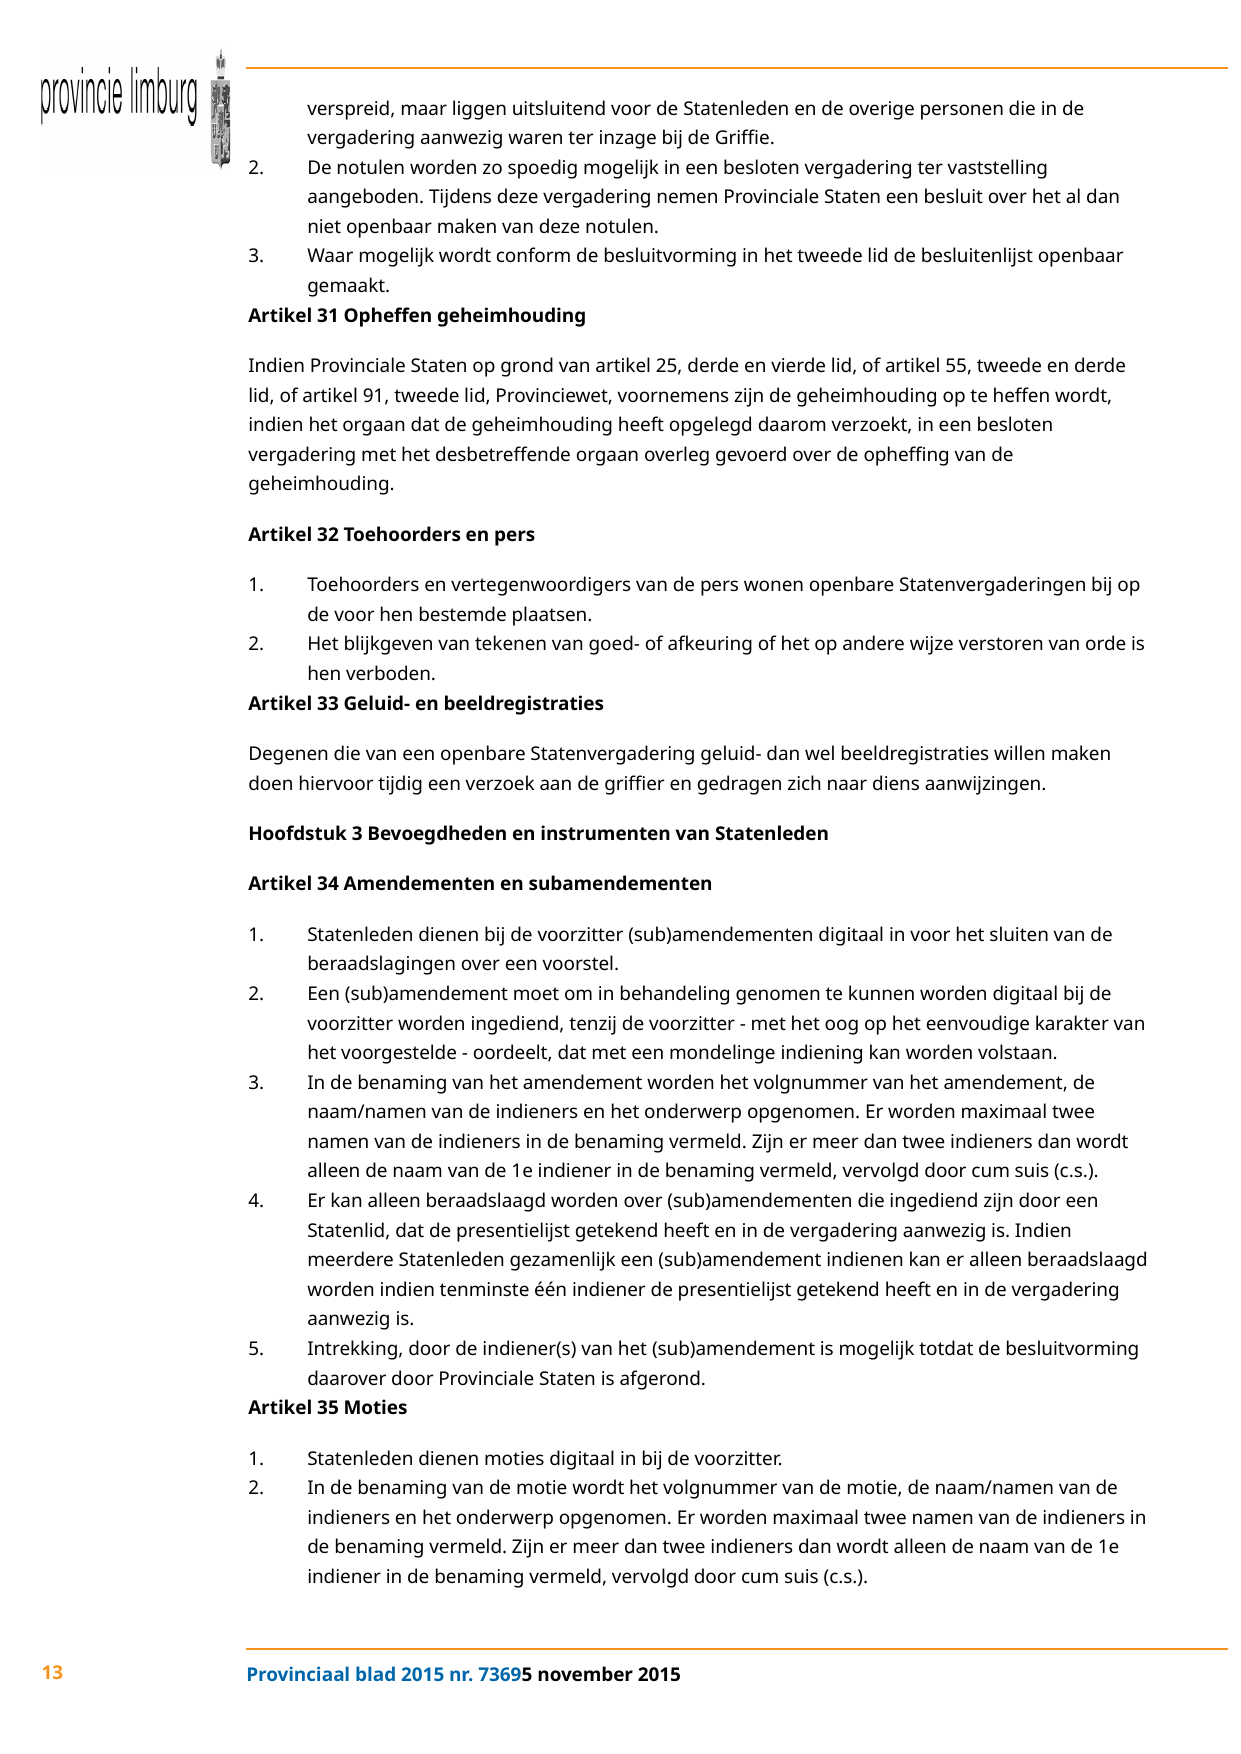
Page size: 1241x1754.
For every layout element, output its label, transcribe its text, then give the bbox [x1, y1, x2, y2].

text Artikel 32 Toehoorders en pers [248, 521, 1152, 547]
text Degenen die van een openbare Statenvergadering geluid- dan wel beeldregistraties willen maken doen hiervoor tijdig een verzoek aan de griffier en gedragen zich naar diens aanwijzingen. [248, 740, 1152, 796]
list In de benaming van de motie wordt het volgnummer van de motie, de naam/namen van de indieners en het onderwerp opgenomen. Er worden maximaal twee namen van de indieners in de benaming vermeld. Zijn er meer dan twee indieners dan wordt alleen de naam van de 1e indiener in de benaming vermeld, vervolgd door cum suis (c.s.). [248, 1474, 1152, 1589]
text Artikel 34 Amendementen en subamendementen [248, 871, 1152, 896]
text Artikel 31 Opheffen geheimhouding [248, 302, 1152, 328]
list De notulen worden zo spoedig mogelijk in een besloten vergadering ter vaststelling aangeboden. Tijdens deze vergadering nemen Provinciale Staten een besluit over het al dan niet openbaar maken van deze notulen. [248, 154, 1152, 239]
list Toehoorders en vertegenwoordigers van de pers wonen openbare Statenvergaderingen bij op de voor hen bestemde plaatsen. [248, 571, 1152, 627]
list Het blijkgeven van tekenen van goed- of afkeuring of het op andere wijze verstoren van orde is hen verboden. [248, 631, 1152, 686]
list Statenleden dienen bij de voorzitter (sub)amendementen digitaal in voor het sluiten van de beraadslagingen over een voorstel. [248, 921, 1152, 976]
list Een (sub)amendement moet om in behandeling genomen te kunnen worden digitaal bij de voorzitter worden ingediend, tenzij de voorzitter - met het oog op het eenvoudige karakter van het voorgestelde - oordeelt, dat met een mondelinge indiening kan worden volstaan. [248, 980, 1152, 1065]
list Er kan alleen beraadslaagd worden over (sub)amendementen die ingediend zijn door een Statenlid, dat de presentielijst getekend heeft en in de vergadering aanwezig is. Indien meerdere Statenleden gezamenlijk een (sub)amendement indienen kan er alleen beraadslaagd worden indien tenminste één indiener de presentielijst getekend heeft en in de vergadering aanwezig is. [248, 1187, 1152, 1331]
list Waar mogelijk wordt conform de besluitvorming in het tweede lid de besluitenlijst openbaar gemaakt. [248, 243, 1152, 298]
list In de benaming van het amendement worden het volgnummer van het amendement, de naam/namen van de indieners en het onderwerp opgenomen. Er worden maximaal twee namen van de indieners in de benaming vermeld. Zijn er meer dan twee indieners dan wordt alleen de naam van de 1e indiener in de benaming vermeld, vervolgd door cum suis (c.s.). [248, 1069, 1152, 1183]
list Intrekking, door de indiener(s) van het (sub)amendement is mogelijk totdat de besluitvorming daarover door Provinciale Staten is afgerond. [248, 1335, 1152, 1391]
text Indien Provinciale Staten op grond van artikel 25, derde en vierde lid, of artikel 55, tweede en derde lid, of artikel 91, tweede lid, Provinciewet, voornemens zijn de geheimhouding op te heffen wordt, indien het orgaan dat de geheimhouding heeft opgelegd daarom verzoekt, in een besloten vergadering met het desbetreffende orgaan overleg gevoerd over de opheffing van de geheimhouding. [248, 352, 1152, 496]
list verspreid, maar liggen uitsluitend voor de Statenleden en de overige personen die in de vergadering aanwezig waren ter inzage bij de Griffie. [248, 95, 1152, 150]
text Hoofdstuk 3 Bevoegdheden en instrumenten van Statenleden [248, 820, 1152, 846]
picture [41, 47, 231, 172]
text Artikel 35 Moties [248, 1394, 1152, 1420]
list Statenleden dienen moties digitaal in bij de voorzitter. [248, 1445, 1152, 1471]
text Artikel 33 Geluid- en beeldregistraties [248, 690, 1152, 716]
